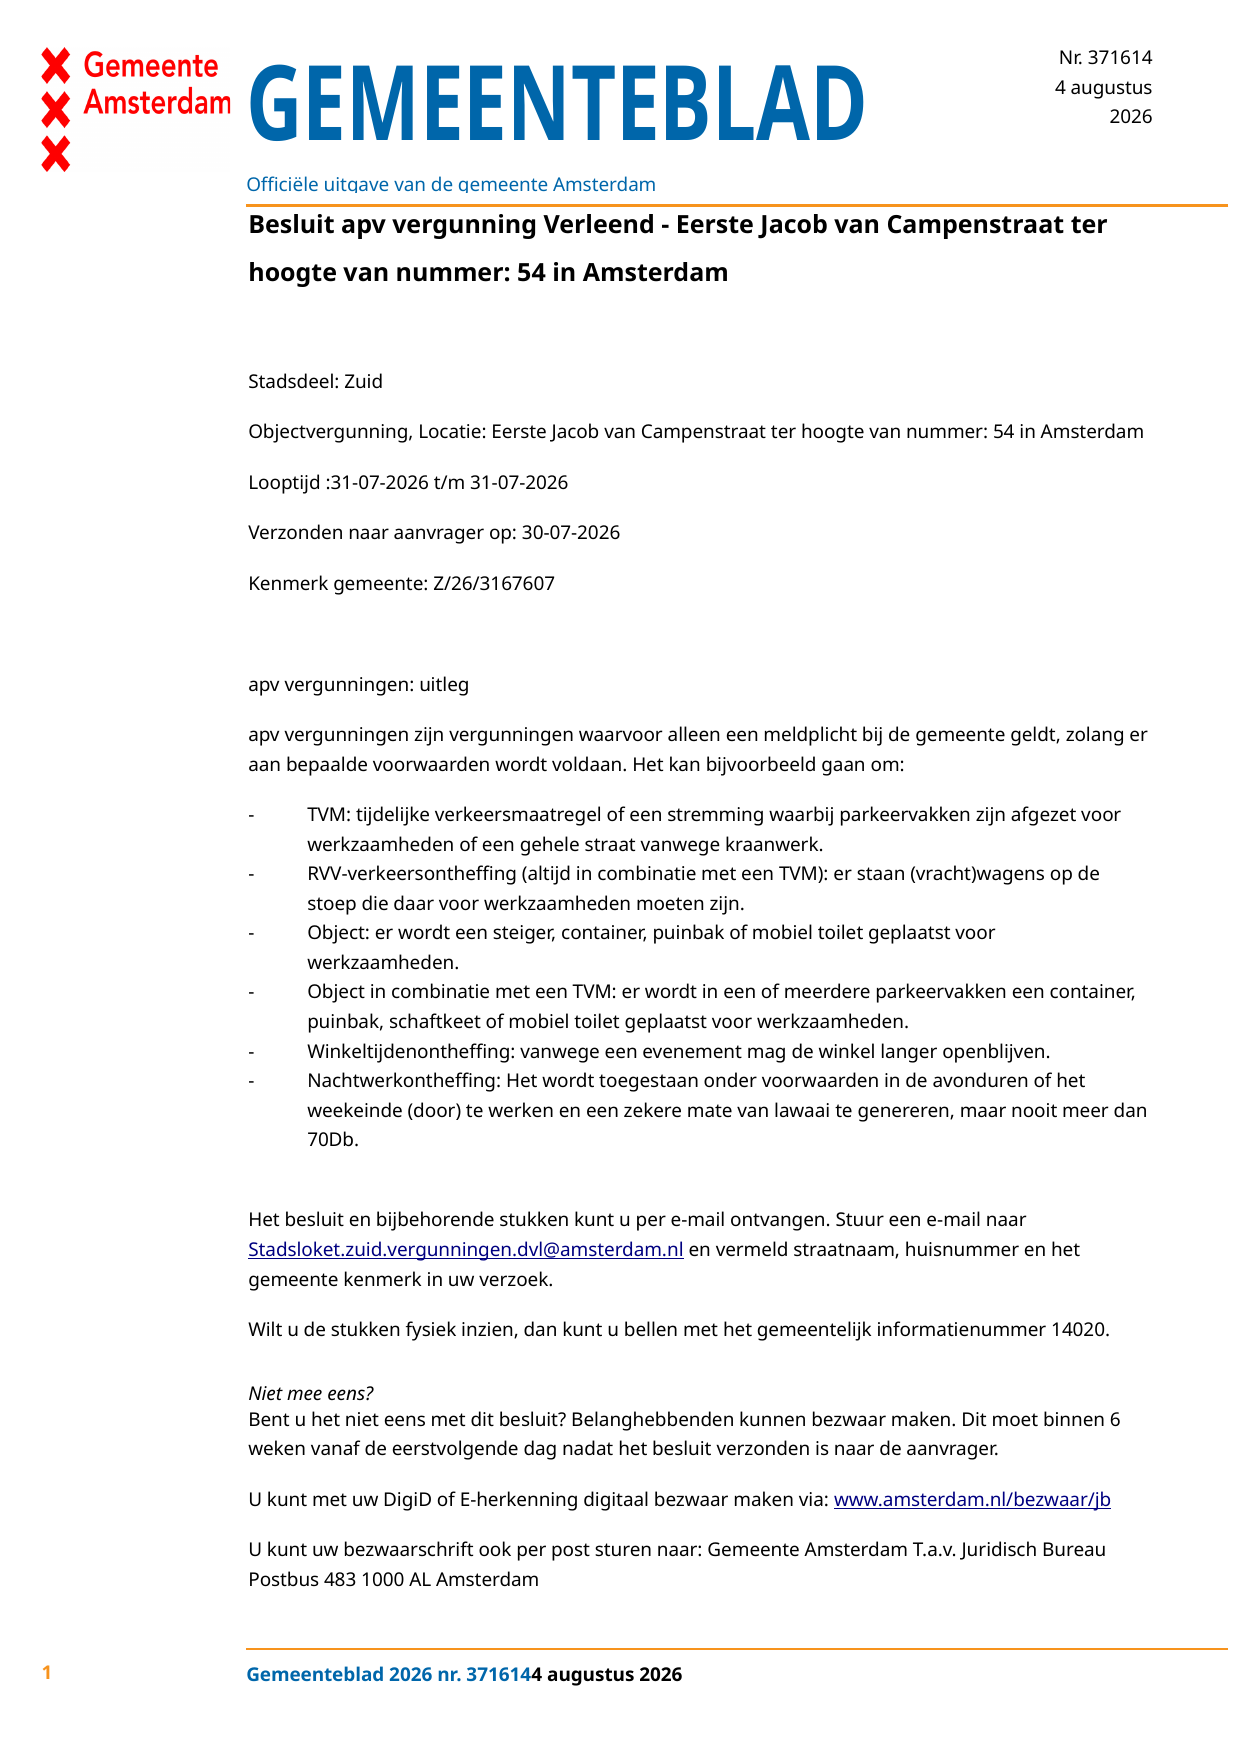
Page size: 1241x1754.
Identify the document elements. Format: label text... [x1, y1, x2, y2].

list TVM: tijdelijke verkeersmaatregel of een stremming waarbij parkeervakken zijn afgezet voor werkzaamheden of een gehele straat vanwege kraanwerk. [248, 801, 1152, 857]
text Verzonden naar aanvrager op: 30-07-2026 [248, 519, 1152, 545]
text Objectvergunning, Locatie: Eerste Jacob van Campenstraat ter hoogte van nummer: 54 in Amsterdam [248, 419, 1152, 444]
text Wilt u de stukken fysiek inzien, dan kunt u bellen met het gemeentelijk informatienummer 14020. [248, 1316, 1152, 1342]
text U kunt met uw DigiD of E-herkenning digitaal bezwaar maken via: www.amsterdam.nl/bezwaar/jb [248, 1486, 1152, 1512]
list RVV-verkeersontheffing (altijd in combinatie met een TVM): er staan (vracht)wagens op de stoep die daar voor werkzaamheden moeten zijn. [248, 860, 1152, 916]
text Looptijd :31-07-2026 t/m 31-07-2026 [248, 469, 1152, 495]
list Object: er wordt een steiger, container, puinbak of mobiel toilet geplaatst voor werkzaamheden. [248, 919, 1152, 975]
text Stadsdeel: Zuid [248, 368, 1152, 394]
list Winkeltijdenontheffing: vanwege een evenement mag de winkel langer openblijven. [248, 1038, 1152, 1064]
list Object in combinatie met een TVM: er wordt in een of meerdere parkeervakken een container, puinbak, schaftkeet of mobiel toilet geplaatst voor werkzaamheden. [248, 979, 1152, 1034]
text apv vergunningen: uitleg [248, 671, 1152, 697]
text Niet mee eens? [248, 1380, 1152, 1406]
text Kenmerk gemeente: Z/26/3167607 [248, 570, 1152, 596]
text Het besluit en bijbehorende stukken kunt u per e-mail ontvangen. Stuur een e-mail naar Stadsloket.zuid.vergunningen.dvl@amsterdam.nl en vermeld straatnaam, huisnummer en het gemeente kenmerk in uw verzoek. [248, 1207, 1152, 1292]
text Bent u het niet eens met dit besluit? Belanghebbenden kunnen bezwaar maken. Dit moet binnen 6 weken vanaf de eerstvolgende dag nadat het besluit verzonden is naar de aanvrager. [248, 1406, 1152, 1461]
picture [41, 47, 231, 172]
text Besluit apv vergunning Verleend - Eerste Jacob van Campenstraat ter hoogte van nummer: 54 in Amsterdam [248, 207, 1152, 288]
text U kunt uw bezwaarschrift ook per post sturen naar: Gemeente Amsterdam T.a.v. Juridisch Bureau Postbus 483 1000 AL Amsterdam [248, 1536, 1152, 1592]
text apv vergunningen zijn vergunningen waarvoor alleen een meldplicht bij de gemeente geldt, zolang er aan bepaalde voorwaarden wordt voldaan. Het kan bijvoorbeeld gaan om: [248, 721, 1152, 777]
list Nachtwerkontheffing: Het wordt toegestaan onder voorwaarden in de avonduren of het weekeinde (door) te werken en een zekere mate van lawaai te genereren, maar nooit meer dan 70Db. [248, 1067, 1152, 1152]
